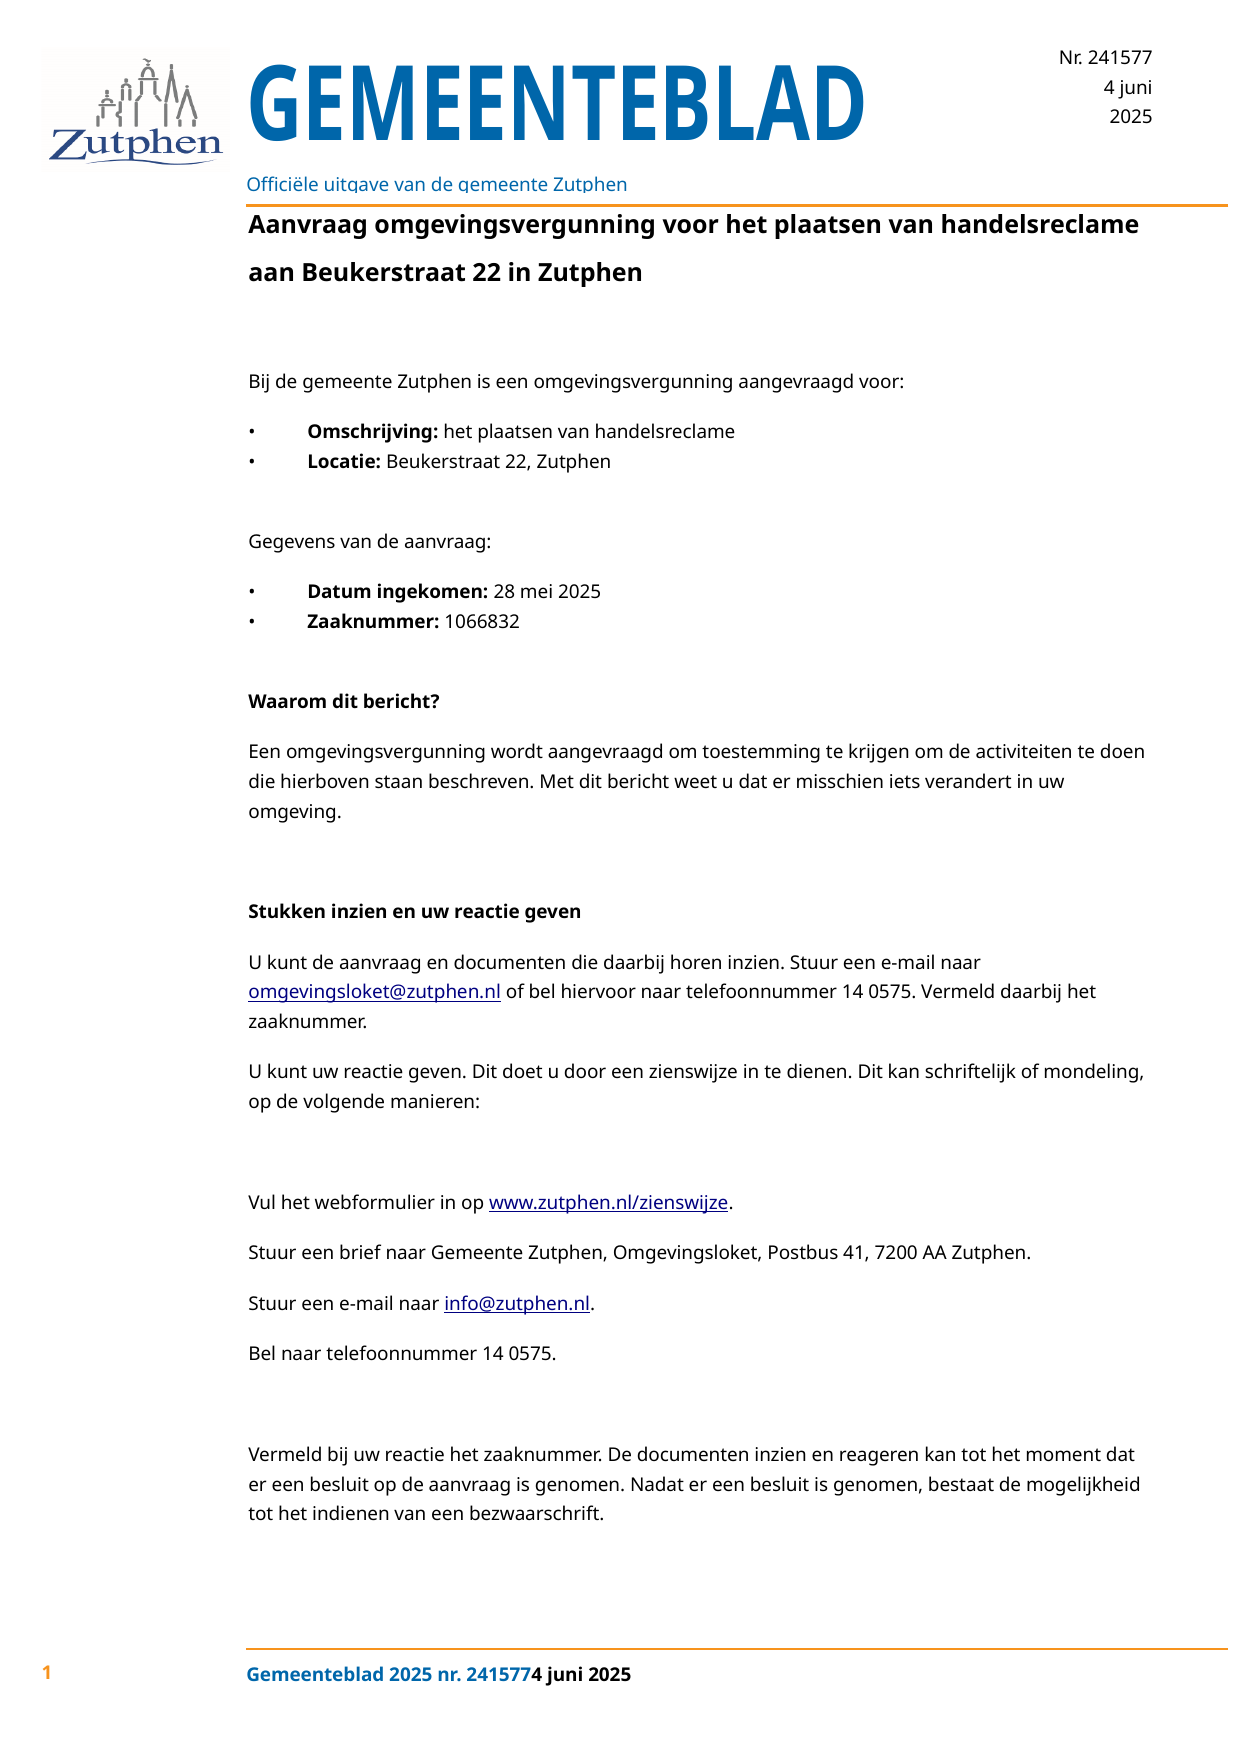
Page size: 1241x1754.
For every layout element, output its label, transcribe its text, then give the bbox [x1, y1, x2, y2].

text Bij de gemeente Zutphen is een omgevingsvergunning aangevraagd voor: [248, 368, 1152, 394]
text Waarom dit bericht? [248, 688, 1152, 714]
text Vul het webformulier in op www.zutphen.nl/zienswijze. [248, 1189, 1152, 1215]
list Omschrijving: het plaatsen van handelsreclame [248, 419, 1152, 444]
text U kunt de aanvraag en documenten die daarbij horen inzien. Stuur een e-mail naar omgevingsloket@zutphen.nl of bel hiervoor naar telefoonnummer 14 0575. Vermeld daarbij het zaaknummer. [248, 949, 1152, 1034]
text Stuur een brief naar Gemeente Zutphen, Omgevingsloket, Postbus 41, 7200 AA Zutphen. [248, 1239, 1152, 1265]
picture [41, 47, 231, 172]
text Gegevens van de aanvraag: [248, 528, 1152, 554]
text Stukken inzien en uw reactie geven [248, 899, 1152, 924]
list Datum ingekomen: 28 mei 2025 [248, 579, 1152, 604]
text Vermeld bij uw reactie het zaaknummer. De documenten inzien en reageren kan tot het moment dat er een besluit op de aanvraag is genomen. Nadat er een besluit is genomen, bestaat de mogelijkheid tot het indienen van een bezwaarschrift. [248, 1441, 1152, 1526]
text Bel naar telefoonnummer 14 0575. [248, 1340, 1152, 1366]
list Locatie: Beukerstraat 22, Zutphen [248, 448, 1152, 474]
text Aanvraag omgevingsvergunning voor het plaatsen van handelsreclame aan Beukerstraat 22 in Zutphen [248, 207, 1152, 288]
list Zaaknummer: 1066832 [248, 608, 1152, 634]
text Stuur een e-mail naar info@zutphen.nl. [248, 1290, 1152, 1316]
text Een omgevingsvergunning wordt aangevraagd om toestemming te krijgen om de activiteiten te doen die hierboven staan beschreven. Met dit bericht weet u dat er misschien iets verandert in uw omgeving. [248, 739, 1152, 824]
text U kunt uw reactie geven. Dit doet u door een zienswijze in te dienen. Dit kan schriftelijk of mondeling, op de volgende manieren: [248, 1059, 1152, 1114]
